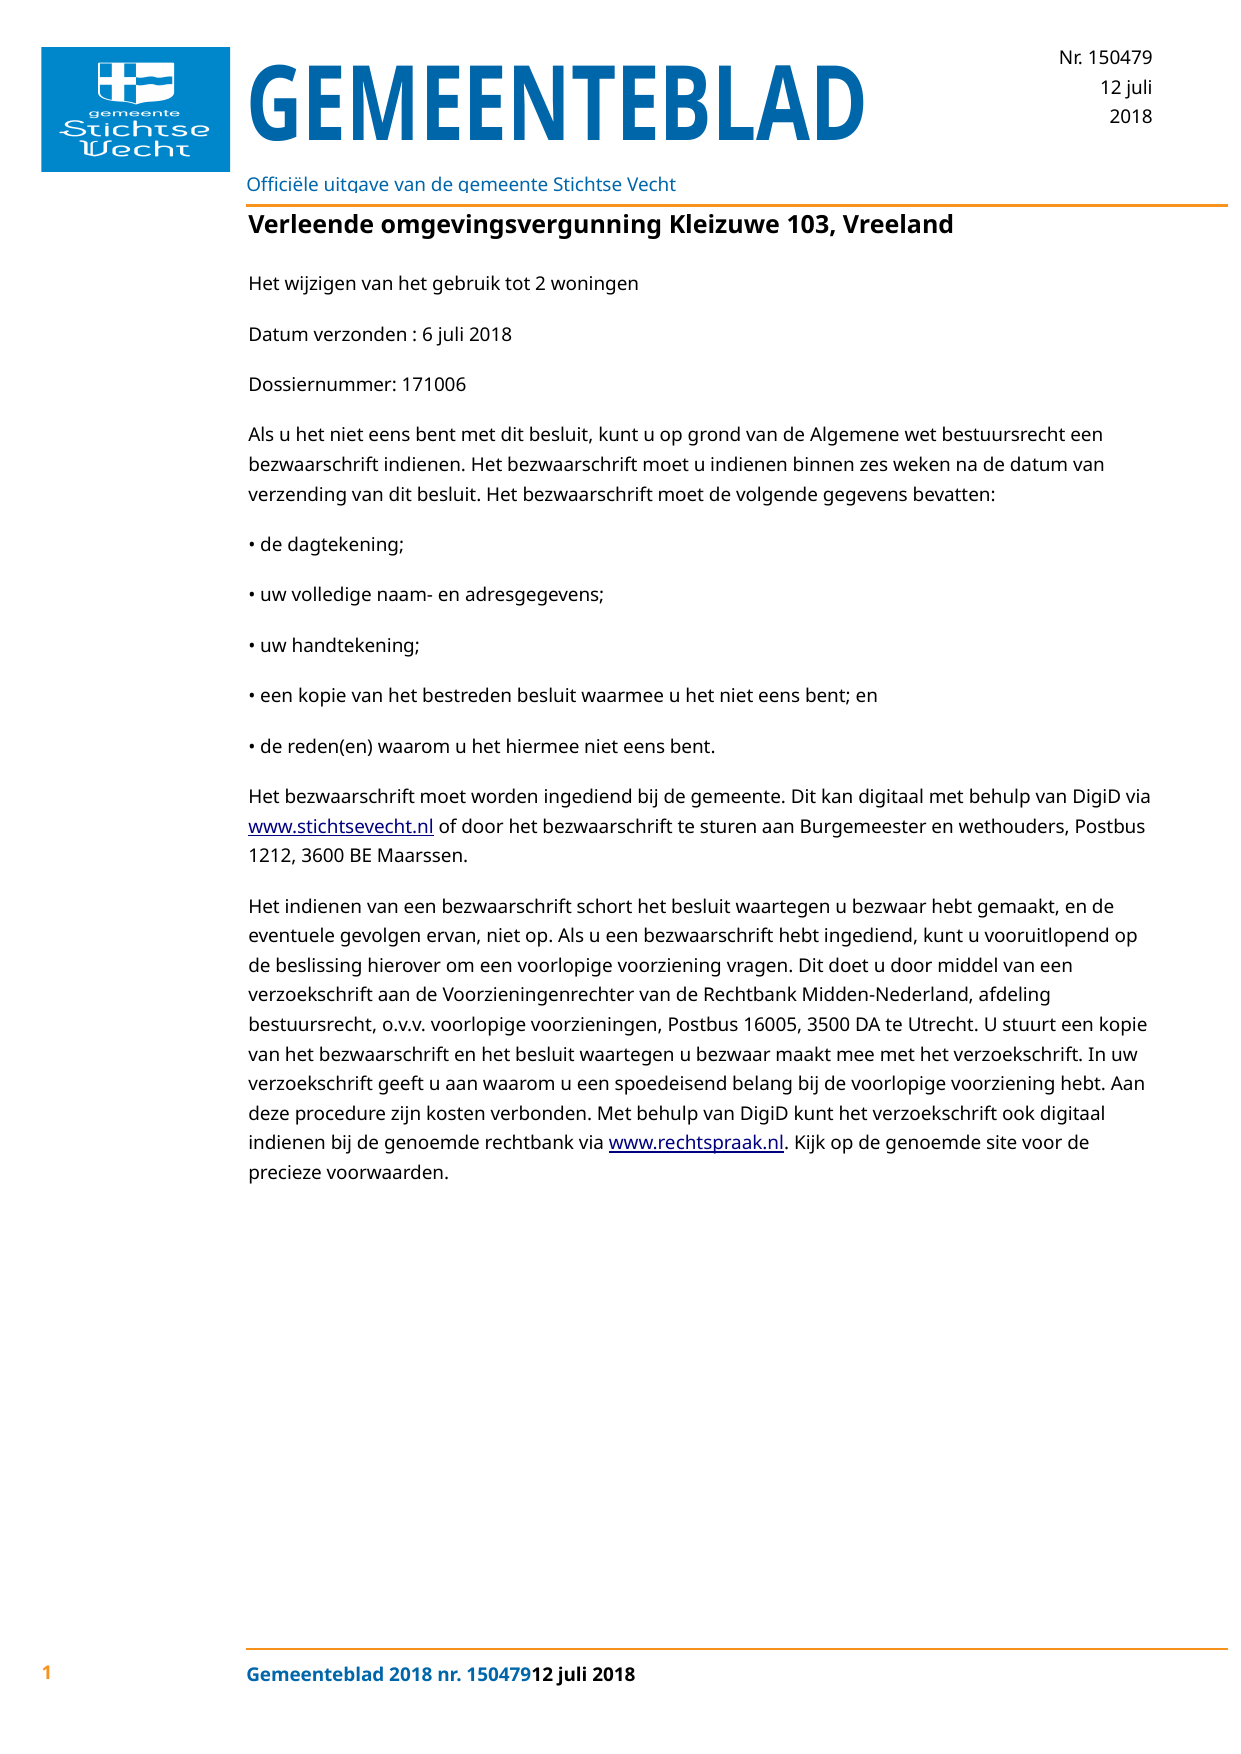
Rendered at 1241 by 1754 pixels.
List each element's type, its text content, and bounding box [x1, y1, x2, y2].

text • de dagtekening; [248, 531, 1152, 557]
text Het bezwaarschrift moet worden ingediend bij de gemeente. Dit kan digitaal met behulp van DigiD via www.stichtsevecht.nl of door het bezwaarschrift te sturen aan Burgemeester en wethouders, Postbus 1212, 3600 BE Maarssen. [248, 783, 1152, 868]
text Als u het niet eens bent met dit besluit, kunt u op grond van de Algemene wet bestuursrecht een bezwaarschrift indienen. Het bezwaarschrift moet u indienen binnen zes weken na de datum van verzending van dit besluit. Het bezwaarschrift moet de volgende gegevens bevatten: [248, 422, 1152, 506]
text Het wijzigen van het gebruik tot 2 woningen [248, 270, 1152, 296]
text • de reden(en) waarom u het hiermee niet eens bent. [248, 733, 1152, 758]
picture [137, 63, 174, 103]
text Dossiernummer: 171006 [248, 371, 1152, 397]
picture [99, 63, 135, 101]
text Het indienen van een bezwaarschrift schort het besluit waartegen u bezwaar hebt gemaakt, en de eventuele gevolgen ervan, niet op. Als u een bezwaarschrift hebt ingediend, kunt u vooruitlopend op de beslissing hierover om een voorlopige voorziening vragen. Dit doet u door middel van een verzoekschrift aan de Voorzieningenrechter van de Rechtbank Midden-Nederland, afdeling bestuursrecht, o.v.v. voorlopige voorzieningen, Postbus 16005, 3500 DA te Utrecht. U stuurt een kopie van het bezwaarschrift en het besluit waartegen u bezwaar maakt mee met het verzoekschrift. In uw verzoekschrift geeft u aan waarom u een spoedeisend belang bij de voorlopige voorziening hebt. Aan deze procedure zijn kosten verbonden. Met behulp van DigiD kunt het verzoekschrift ook digitaal indienen bij de genoemde rechtbank via www.rechtspraak.nl. Kijk op de genoemde site voor de precieze voorwaarden. [248, 893, 1152, 1185]
text • uw volledige naam- en adresgegevens; [248, 582, 1152, 607]
text • uw handtekening; [248, 632, 1152, 658]
text Verleende omgevingsvergunning Kleizuwe 103, Vreeland [248, 207, 1152, 241]
text • een kopie van het bestreden besluit waarmee u het niet eens bent; en [248, 682, 1152, 708]
text Datum verzonden : 6 juli 2018 [248, 321, 1152, 346]
